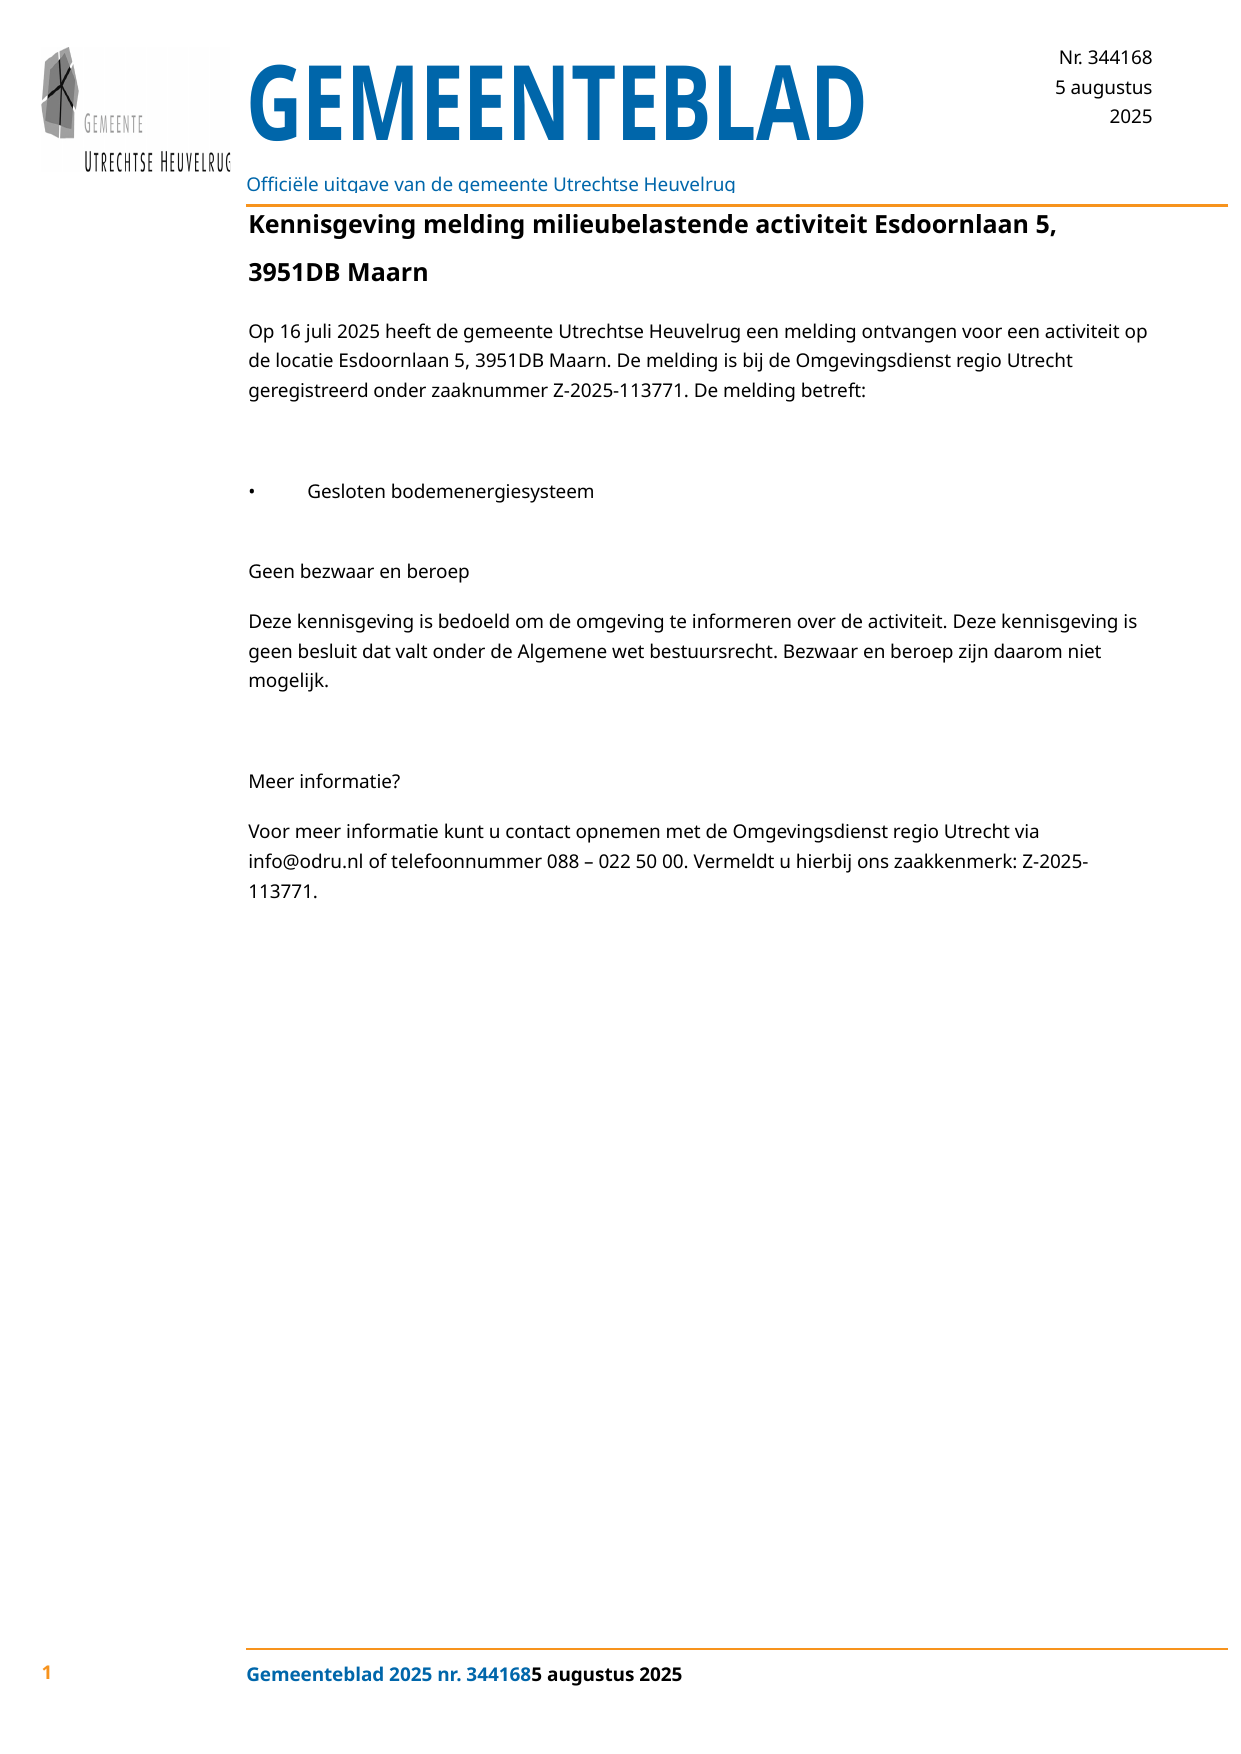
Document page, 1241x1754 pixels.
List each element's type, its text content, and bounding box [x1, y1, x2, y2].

text Deze kennisgeving is bedoeld om de omgeving te informeren over de activiteit. Deze kennisgeving is geen besluit dat valt onder de Algemene wet bestuursrecht. Bezwaar en beroep zijn daarom niet mogelijk. [248, 608, 1152, 693]
text Voor meer informatie kunt u contact opnemen met de Omgevingsdienst regio Utrecht via info@odru.nl of telefoonnummer 088 – 022 50 00. Vermeldt u hierbij ons zaakkenmerk: Z-2025-113771. [248, 819, 1152, 904]
text Kennisgeving melding milieubelastende activiteit Esdoornlaan 5, 3951DB Maarn [248, 207, 1152, 288]
text Op 16 juli 2025 heeft de gemeente Utrechtse Heuvelrug een melding ontvangen voor een activiteit op de locatie Esdoornlaan 5, 3951DB Maarn. De melding is bij de Omgevingsdienst regio Utrecht geregistreerd onder zaaknummer Z-2025-113771. De melding betreft: [248, 318, 1152, 403]
text Meer informatie? [248, 768, 1152, 794]
text Geen bezwaar en beroep [248, 558, 1152, 584]
picture [41, 47, 231, 172]
list Gesloten bodemenergiesysteem [248, 478, 1152, 504]
